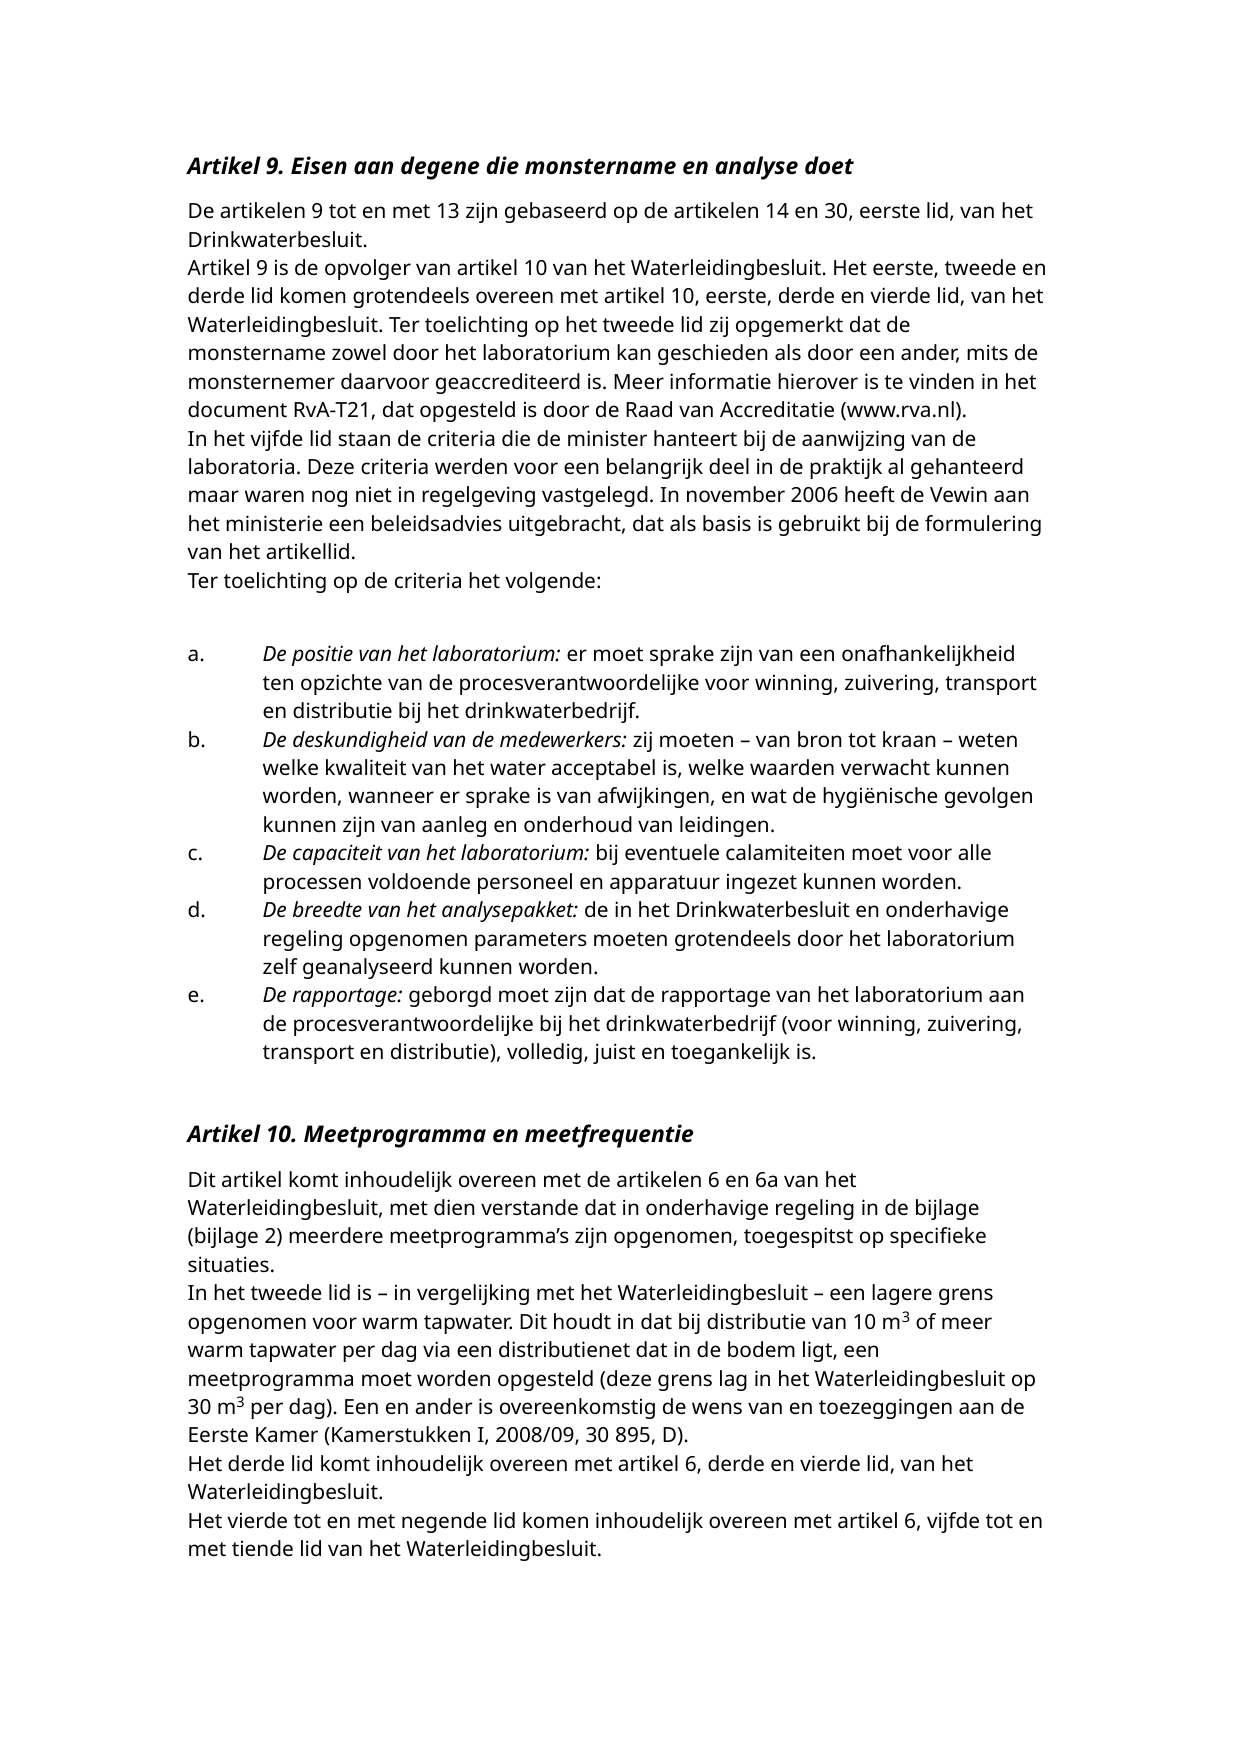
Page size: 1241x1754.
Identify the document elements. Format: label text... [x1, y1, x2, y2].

text Het vierde tot en met negende lid komen inhoudelijk overeen met artikel 6, vijfde tot en met tiende lid van het Waterleidingbesluit. [187, 1506, 1053, 1563]
text Ter toelichting op de criteria het volgende: [187, 566, 1053, 594]
subtitle Artikel 9. Eisen aan degene die monstername en analyse doet [187, 150, 1053, 181]
text In het tweede lid is – in vergelijking met het Waterleidingbesluit – een lagere grens opgenomen voor warm tapwater. Dit houdt in dat bij distributie van 10 m3 of meer warm tapwater per dag via een distributienet dat in de bodem ligt, een meetprogramma moet worden opgesteld (deze grens lag in het Waterleidingbesluit op 30 m3 per dag). Een en ander is overeenkomstig de wens van en toezeggingen aan de Eerste Kamer (Kamerstukken I, 2008/09, 30 895, D). [187, 1278, 1053, 1449]
list De rapportage: geborgd moet zijn dat de rapportage van het laboratorium aan de procesverantwoordelijke bij het drinkwaterbedrijf (voor winning, zuivering, transport en distributie), volledig, juist en toegankelijk is. [187, 981, 1053, 1066]
list De capaciteit van het laboratorium: bij eventuele calamiteiten moet voor alle processen voldoende personeel en apparatuur ingezet kunnen worden. [187, 838, 1053, 895]
list De positie van het laboratorium: er moet sprake zijn van een onafhankelijkheid ten opzichte van de procesverantwoordelijke voor winning, zuivering, transport en distributie bij het drinkwaterbedrijf. [187, 639, 1053, 725]
list De deskundigheid van de medewerkers: zij moeten – van bron tot kraan – weten welke kwaliteit van het water acceptabel is, welke waarden verwacht kunnen worden, wanneer er sprake is van afwijkingen, en wat de hygiënische gevolgen kunnen zijn van aanleg en onderhoud van leidingen. [187, 725, 1053, 838]
text Dit artikel komt inhoudelijk overeen met de artikelen 6 en 6a van het Waterleidingbesluit, met dien verstande dat in onderhavige regeling in de bijlage (bijlage 2) meerdere meetprogramma’s zijn opgenomen, toegespitst op specifieke situaties. [187, 1165, 1053, 1278]
text Artikel 9 is de opvolger van artikel 10 van het Waterleidingbesluit. Het eerste, tweede en derde lid komen grotendeels overeen met artikel 10, eerste, derde en vierde lid, van het Waterleidingbesluit. Ter toelichting op het tweede lid zij opgemerkt dat de monstername zowel door het laboratorium kan geschieden als door een ander, mits de monsternemer daarvoor geaccrediteerd is. Meer informatie hierover is te vinden in het document RvA-T21, dat opgesteld is door de Raad van Accreditatie (www.rva.nl). [187, 253, 1053, 424]
list De breedte van het analysepakket: de in het Drinkwaterbesluit en onderhavige regeling opgenomen parameters moeten grotendeels door het laboratorium zelf geanalyseerd kunnen worden. [187, 895, 1053, 981]
text Het derde lid komt inhoudelijk overeen met artikel 6, derde en vierde lid, van het Waterleidingbesluit. [187, 1449, 1053, 1506]
subtitle Artikel 10. Meetprogramma en meetfrequentie [187, 1118, 1053, 1150]
text De artikelen 9 tot en met 13 zijn gebaseerd op de artikelen 14 en 30, eerste lid, van het Drinkwaterbesluit. [187, 196, 1053, 253]
text In het vijfde lid staan de criteria die de minister hanteert bij de aanwijzing van de laboratoria. Deze criteria werden voor een belangrijk deel in de praktijk al gehanteerd maar waren nog niet in regelgeving vastgelegd. In november 2006 heeft de Vewin aan het ministerie een beleidsadvies uitgebracht, dat als basis is gebruikt bij de formulering van het artikellid. [187, 424, 1053, 566]
